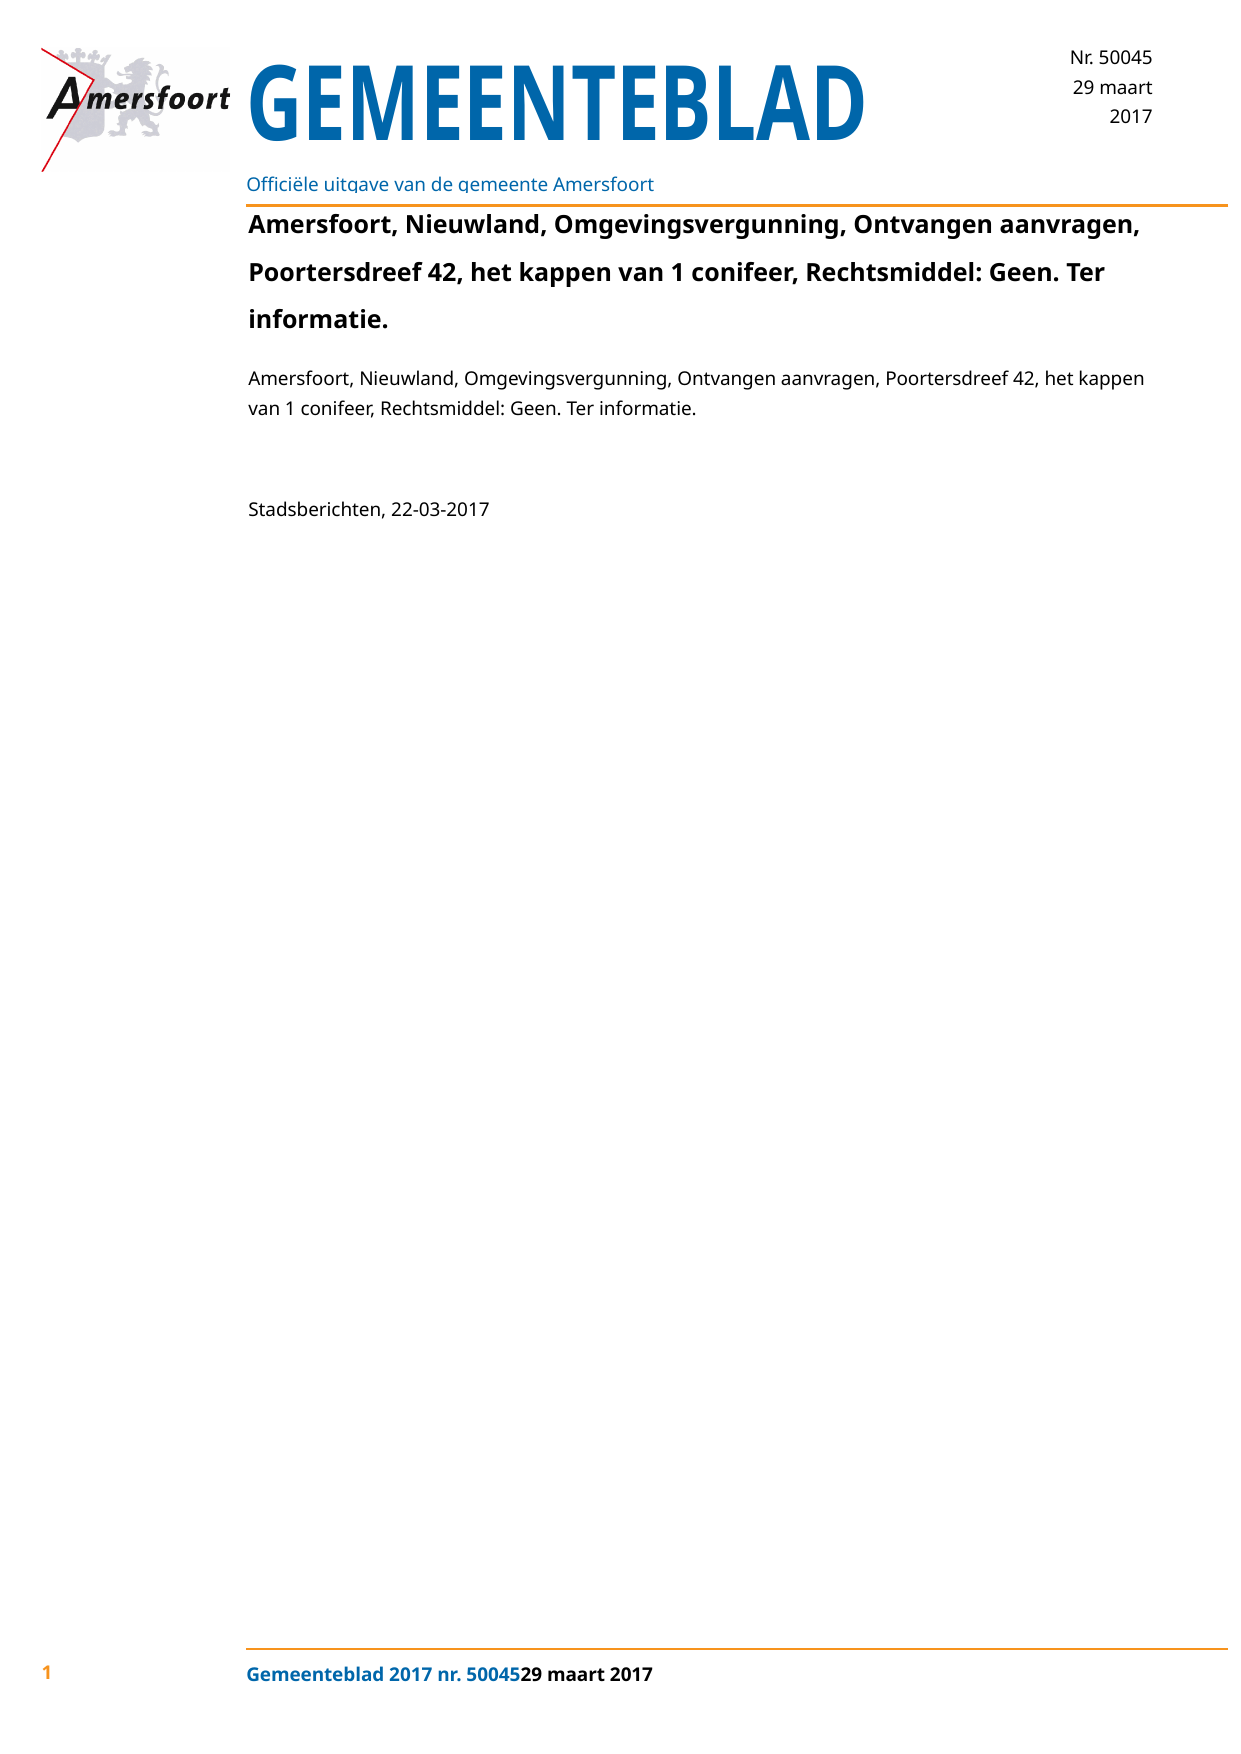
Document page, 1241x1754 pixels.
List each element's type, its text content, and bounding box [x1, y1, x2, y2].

text Amersfoort, Nieuwland, Omgevingsvergunning, Ontvangen aanvragen, Poortersdreef 42, het kappen van 1 conifeer, Rechtsmiddel: Geen. Ter informatie. [248, 366, 1152, 421]
picture [41, 47, 231, 172]
text Stadsberichten, 22-03-2017 [248, 496, 1152, 522]
text Amersfoort, Nieuwland, Omgevingsvergunning, Ontvangen aanvragen, Poortersdreef 42, het kappen van 1 conifeer, Rechtsmiddel: Geen. Ter informatie. [248, 207, 1152, 336]
